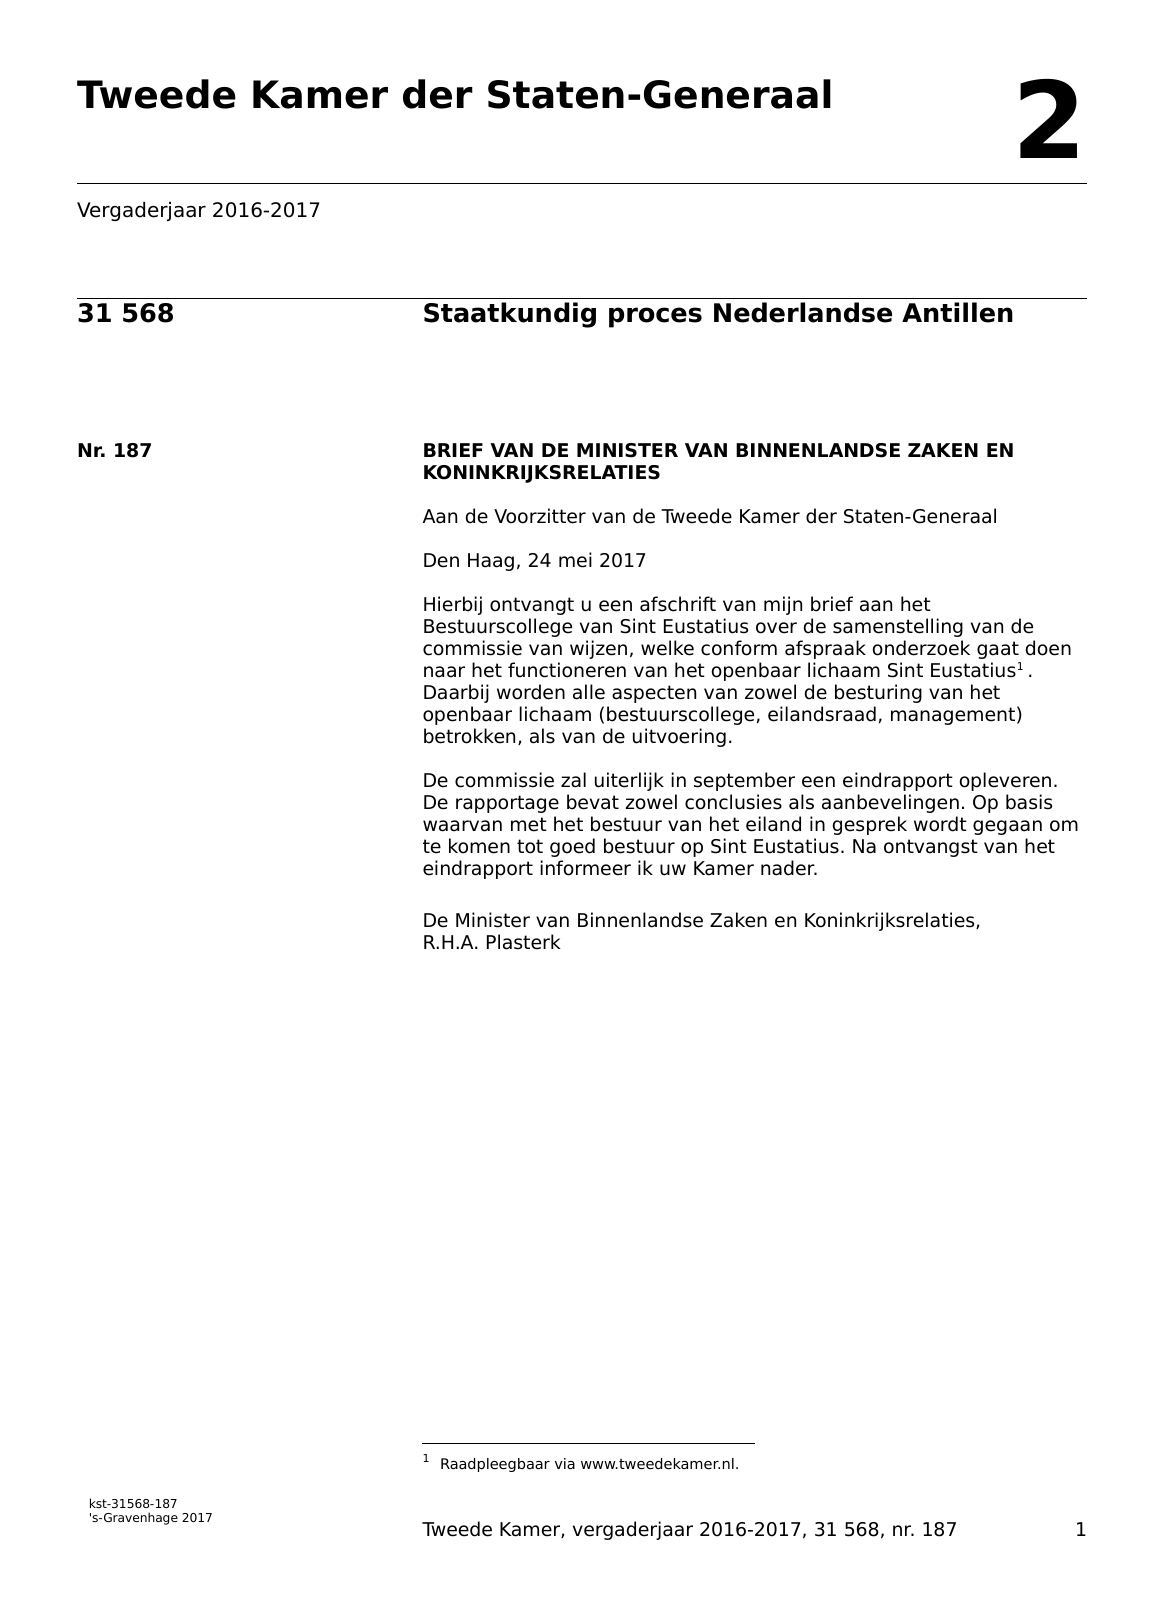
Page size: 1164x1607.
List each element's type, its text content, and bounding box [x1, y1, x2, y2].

text Den Haag, 24 mei 2017 [422, 550, 1087, 572]
text Hierbij ontvangt u een afschrift van mijn brief aan het Bestuurscollege van Sint Eustatius over de samenstelling van de commissie van wijzen, welke conform afspraak onderzoek gaat doen naar het functioneren van het openbaar lichaam Sint Eustatius. Daarbij worden alle aspecten van zowel de besturing van het openbaar lichaam (bestuurscollege, eilandsraad, management) betrokken, als van de uitvoering. [422, 594, 1087, 748]
text Raadpleegbaar via www.tweedekamer.nl. [422, 1452, 1087, 1474]
text kst-31568-187 [88, 1497, 323, 1511]
text De Minister van Binnenlandse Zaken en Koninkrijksrelaties, R.H.A. Plasterk [422, 910, 1087, 954]
text Aan de Voorzitter van de Tweede Kamer der Staten-Generaal [422, 506, 1087, 528]
table_cell Vergaderjaar 2016-2017 [77, 184, 1087, 298]
subtitle Nr. 187 BRIEF VAN DE MINISTER VAN BINNENLANDSE ZAKEN EN KONINKRIJKSRELATIES [77, 440, 1087, 484]
subtitle 31 568 Staatkundig proces Nederlandse Antillen [77, 299, 1087, 329]
table_header 2 [886, 59, 1087, 183]
text 's-Gravenhage 2017 [88, 1511, 323, 1525]
text De commissie zal uiterlijk in september een eindrapport opleveren. De rapportage bevat zowel conclusies als aanbevelingen. Op basis waarvan met het bestuur van het eiland in gesprek wordt gegaan om te komen tot goed bestuur op Sint Eustatius. Na ontvangst van het eindrapport informeer ik uw Kamer nader. [422, 770, 1087, 880]
table_header Tweede Kamer der Staten-Generaal [77, 59, 886, 183]
